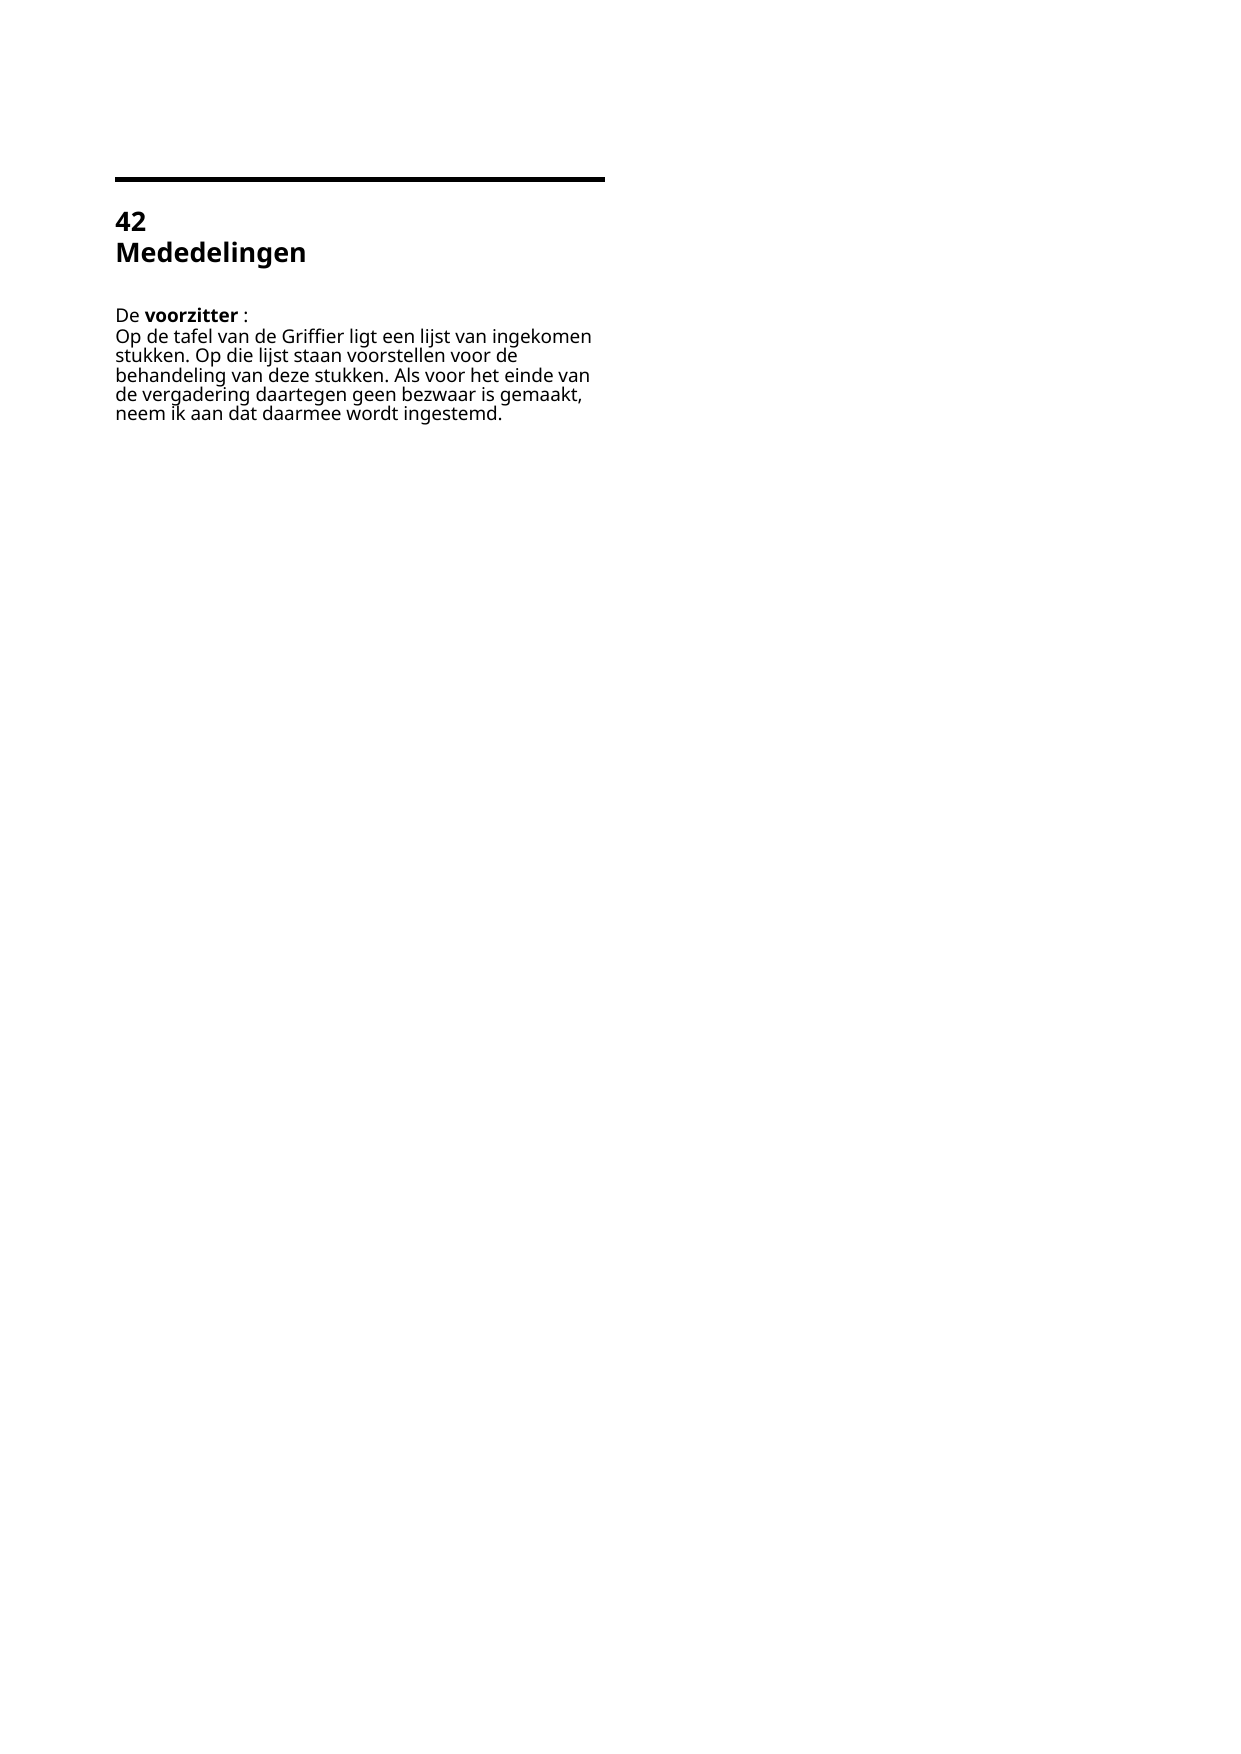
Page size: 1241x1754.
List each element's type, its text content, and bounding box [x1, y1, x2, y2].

text 42 [115, 203, 605, 239]
text De voorzitter : [115, 302, 605, 328]
text Mededelingen [115, 239, 605, 283]
text Op de tafel van de Griffier ligt een lijst van ingekomen stukken. Op die lijst staan voorstellen voor de behandeling van deze stukken. Als voor het einde van de vergadering daartegen geen bezwaar is gemaakt, neem ik aan dat daarmee wordt ingestemd. [115, 328, 605, 424]
